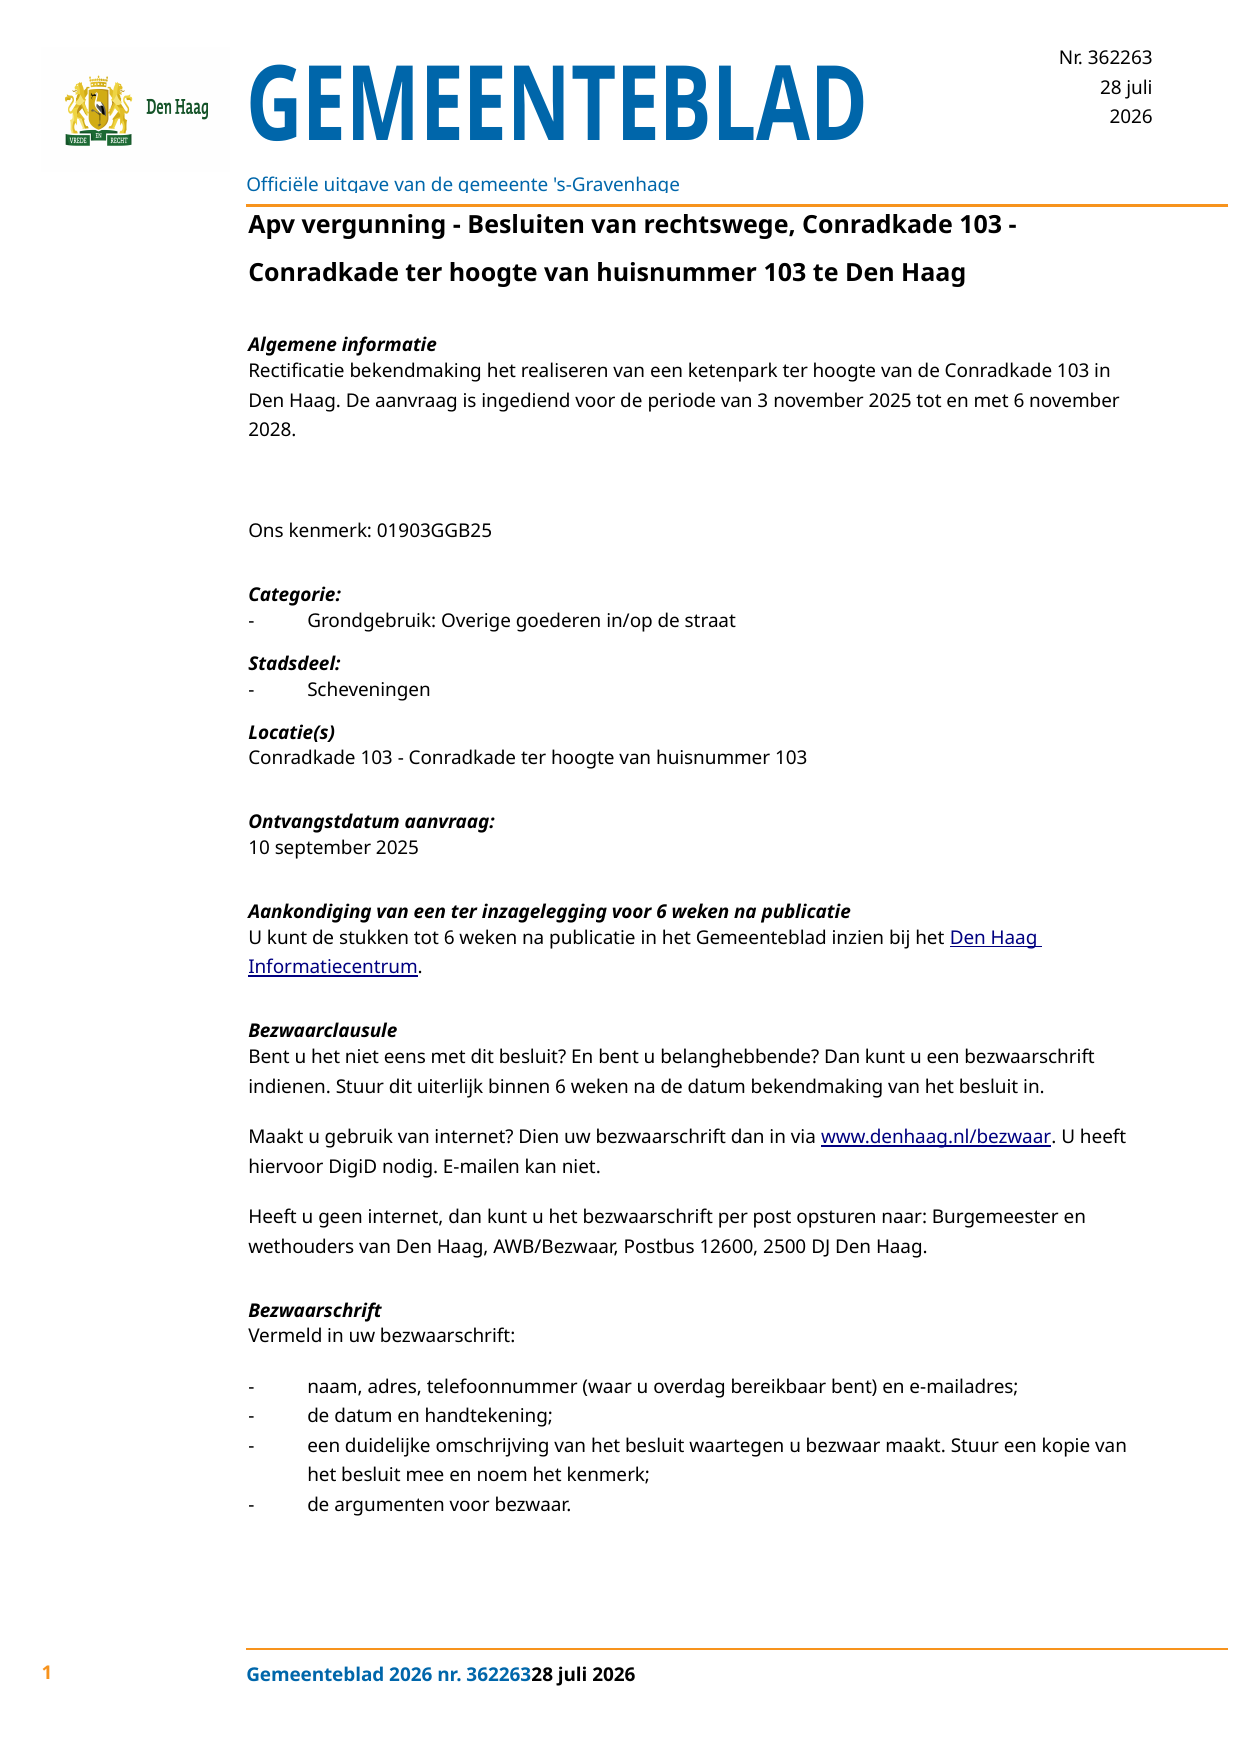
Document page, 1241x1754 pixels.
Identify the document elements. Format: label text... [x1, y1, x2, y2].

list Scheveningen [248, 676, 1152, 701]
text Bezwaarschrift [248, 1297, 1152, 1322]
text Aankondiging van een ter inzagelegging voor 6 weken na publicatie [248, 898, 1152, 924]
text Rectificatie bekendmaking het realiseren van een ketenpark ter hoogte van de Conradkade 103 in Den Haag. De aanvraag is ingediend voor de periode van 3 november 2025 tot en met 6 november 2028. [248, 357, 1152, 442]
text Algemene informatie [248, 331, 1152, 357]
text Ontvangstdatum aanvraag: [248, 808, 1152, 834]
text Stadsdeel: [248, 650, 1152, 676]
text Locatie(s) [248, 719, 1152, 744]
text 10 september 2025 [248, 834, 1152, 860]
text Maakt u gebruik van internet? Dien uw bezwaarschrift dan in via www.denhaag.nl/bezwaar. U heeft hiervoor DigiD nodig. E-mailen kan niet. [248, 1123, 1152, 1178]
list de datum en handtekening; [248, 1402, 1152, 1428]
list Grondgebruik: Overige goederen in/op de straat [248, 607, 1152, 633]
picture [41, 47, 231, 172]
text Conradkade 103 - Conradkade ter hoogte van huisnummer 103 [248, 744, 1152, 770]
text Ons kenmerk: 01903GGB25 [248, 517, 1152, 543]
text U kunt de stukken tot 6 weken na publicatie in het Gemeenteblad inzien bij het Den Haag Informatiecentrum. [248, 924, 1152, 979]
list naam, adres, telefoonnummer (waar u overdag bereikbaar bent) en e-mailadres; [248, 1373, 1152, 1399]
text Vermeld in uw bezwaarschrift: [248, 1322, 1152, 1348]
text Categorie: [248, 581, 1152, 607]
text Bent u het niet eens met dit besluit? En bent u belanghebbende? Dan kunt u een bezwaarschrift indienen. Stuur dit uiterlijk binnen 6 weken na de datum bekendmaking van het besluit in. [248, 1043, 1152, 1098]
text Heeft u geen internet, dan kunt u het bezwaarschrift per post opsturen naar: Burgemeester en wethouders van Den Haag, AWB/Bezwaar, Postbus 12600, 2500 DJ Den Haag. [248, 1203, 1152, 1258]
text Apv vergunning - Besluiten van rechtswege, Conradkade 103 - Conradkade ter hoogte van huisnummer 103 te Den Haag [248, 207, 1152, 288]
list de argumenten voor bezwaar. [248, 1491, 1152, 1517]
text Bezwaarclausule [248, 1017, 1152, 1043]
list een duidelijke omschrijving van het besluit waartegen u bezwaar maakt. Stuur een kopie van het besluit mee en noem het kenmerk; [248, 1432, 1152, 1487]
